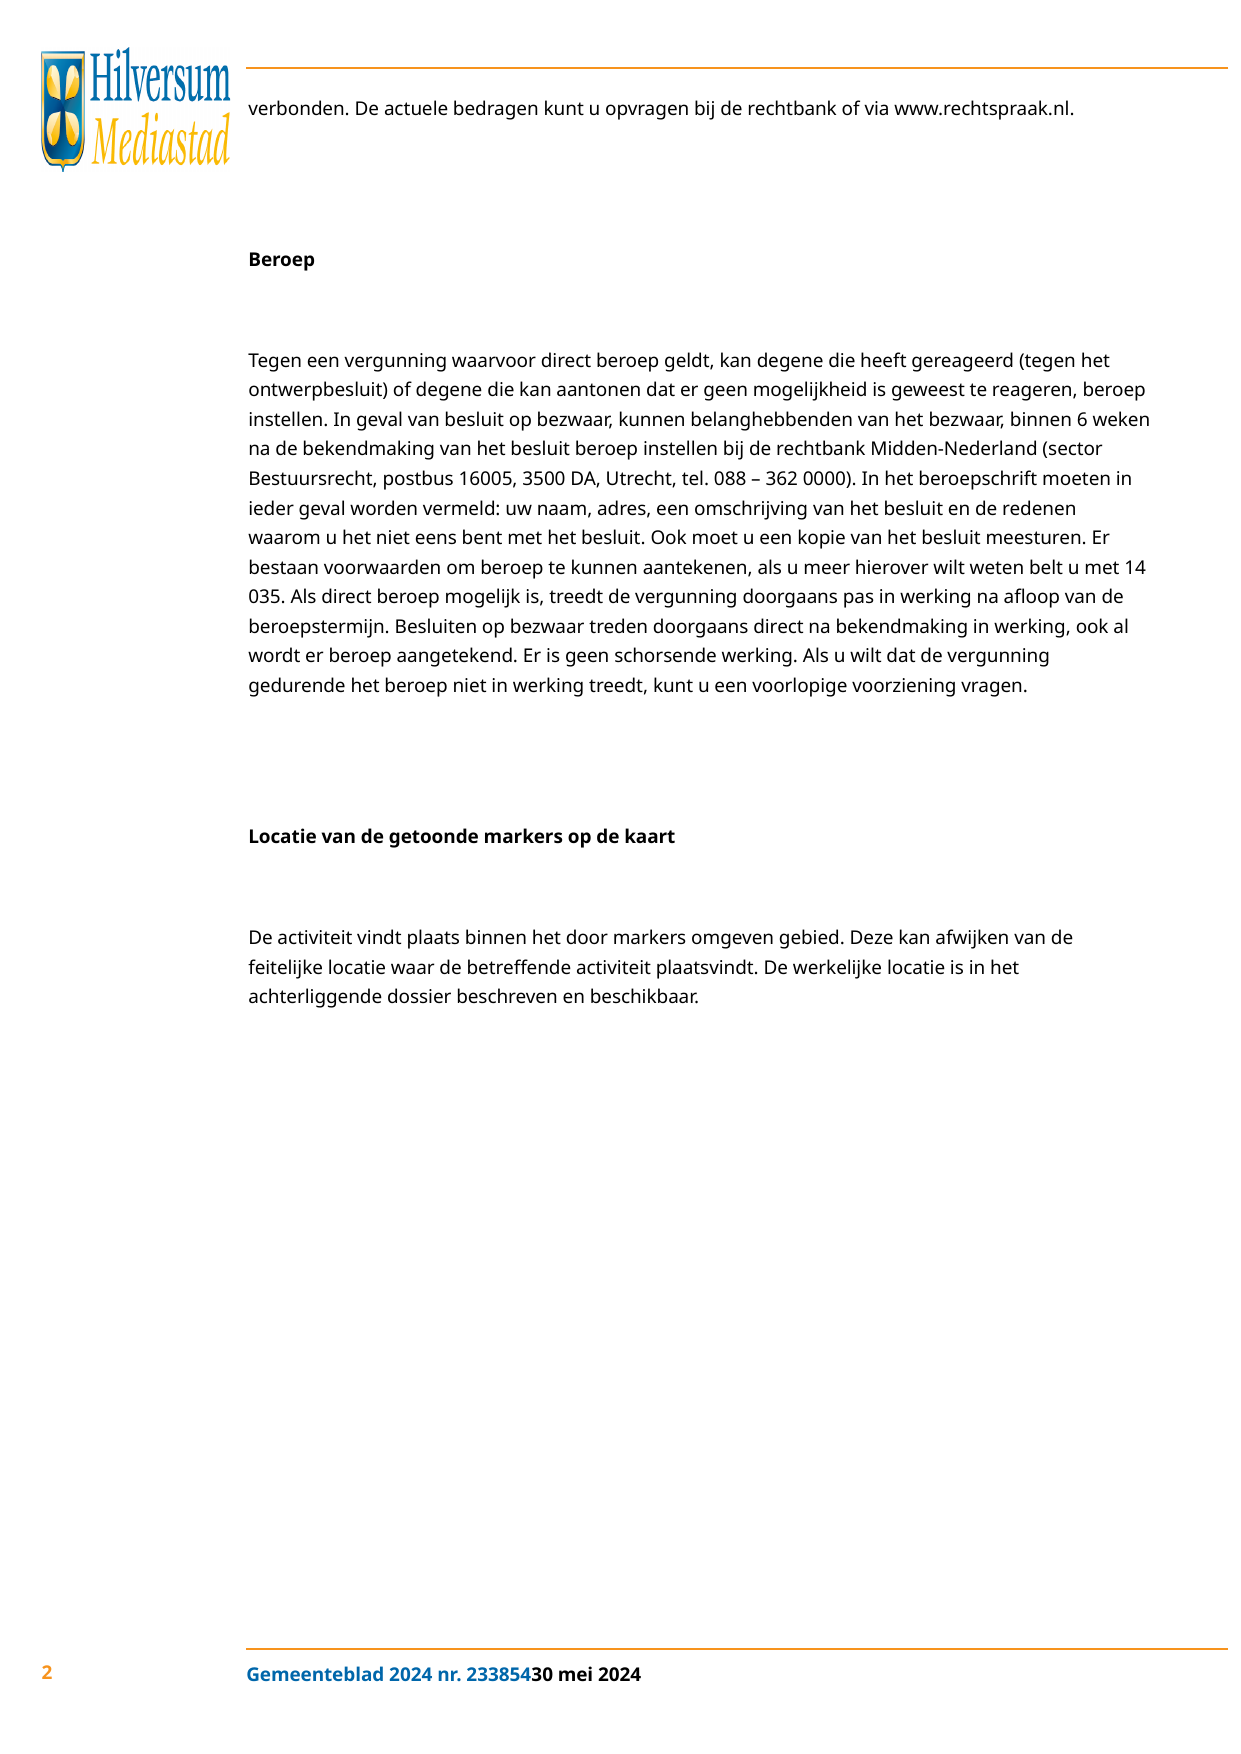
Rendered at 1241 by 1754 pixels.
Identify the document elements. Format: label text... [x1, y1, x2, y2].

text Tegen een vergunning waarvoor direct beroep geldt, kan degene die heeft gereageerd (tegen het ontwerpbesluit) of degene die kan aantonen dat er geen mogelijkheid is geweest te reageren, beroep instellen. In geval van besluit op bezwaar, kunnen belanghebbenden van het bezwaar, binnen 6 weken na de bekendmaking van het besluit beroep instellen bij de rechtbank Midden-Nederland (sector Bestuursrecht, postbus 16005, 3500 DA, Utrecht, tel. 088 – 362 0000). In het beroepschrift moeten in ieder geval worden vermeld: uw naam, adres, een omschrijving van het besluit en de redenen waarom u het niet eens bent met het besluit. Ook moet u een kopie van het besluit meesturen. Er bestaan voorwaarden om beroep te kunnen aantekenen, als u meer hierover wilt weten belt u met 14 035. Als direct beroep mogelijk is, treedt de vergunning doorgaans pas in werking na afloop van de beroepstermijn. Besluiten op bezwaar treden doorgaans direct na bekendmaking in werking, ook al wordt er beroep aangetekend. Er is geen schorsende werking. Als u wilt dat de vergunning gedurende het beroep niet in werking treedt, kunt u een voorlopige voorziening vragen. [248, 347, 1152, 698]
text Beroep [248, 246, 1152, 272]
text De activiteit vindt plaats binnen het door markers omgeven gebied. Deze kan afwijken van de feitelijke locatie waar de betreffende activiteit plaatsvindt. De werkelijke locatie is in het achterliggende dossier beschreven en beschikbaar. [248, 924, 1152, 1009]
text verbonden. De actuele bedragen kunt u opvragen bij de rechtbank of via www.rechtspraak.nl. [248, 95, 1152, 121]
picture [41, 47, 231, 172]
text Locatie van de getoonde markers op de kaart [248, 823, 1152, 849]
